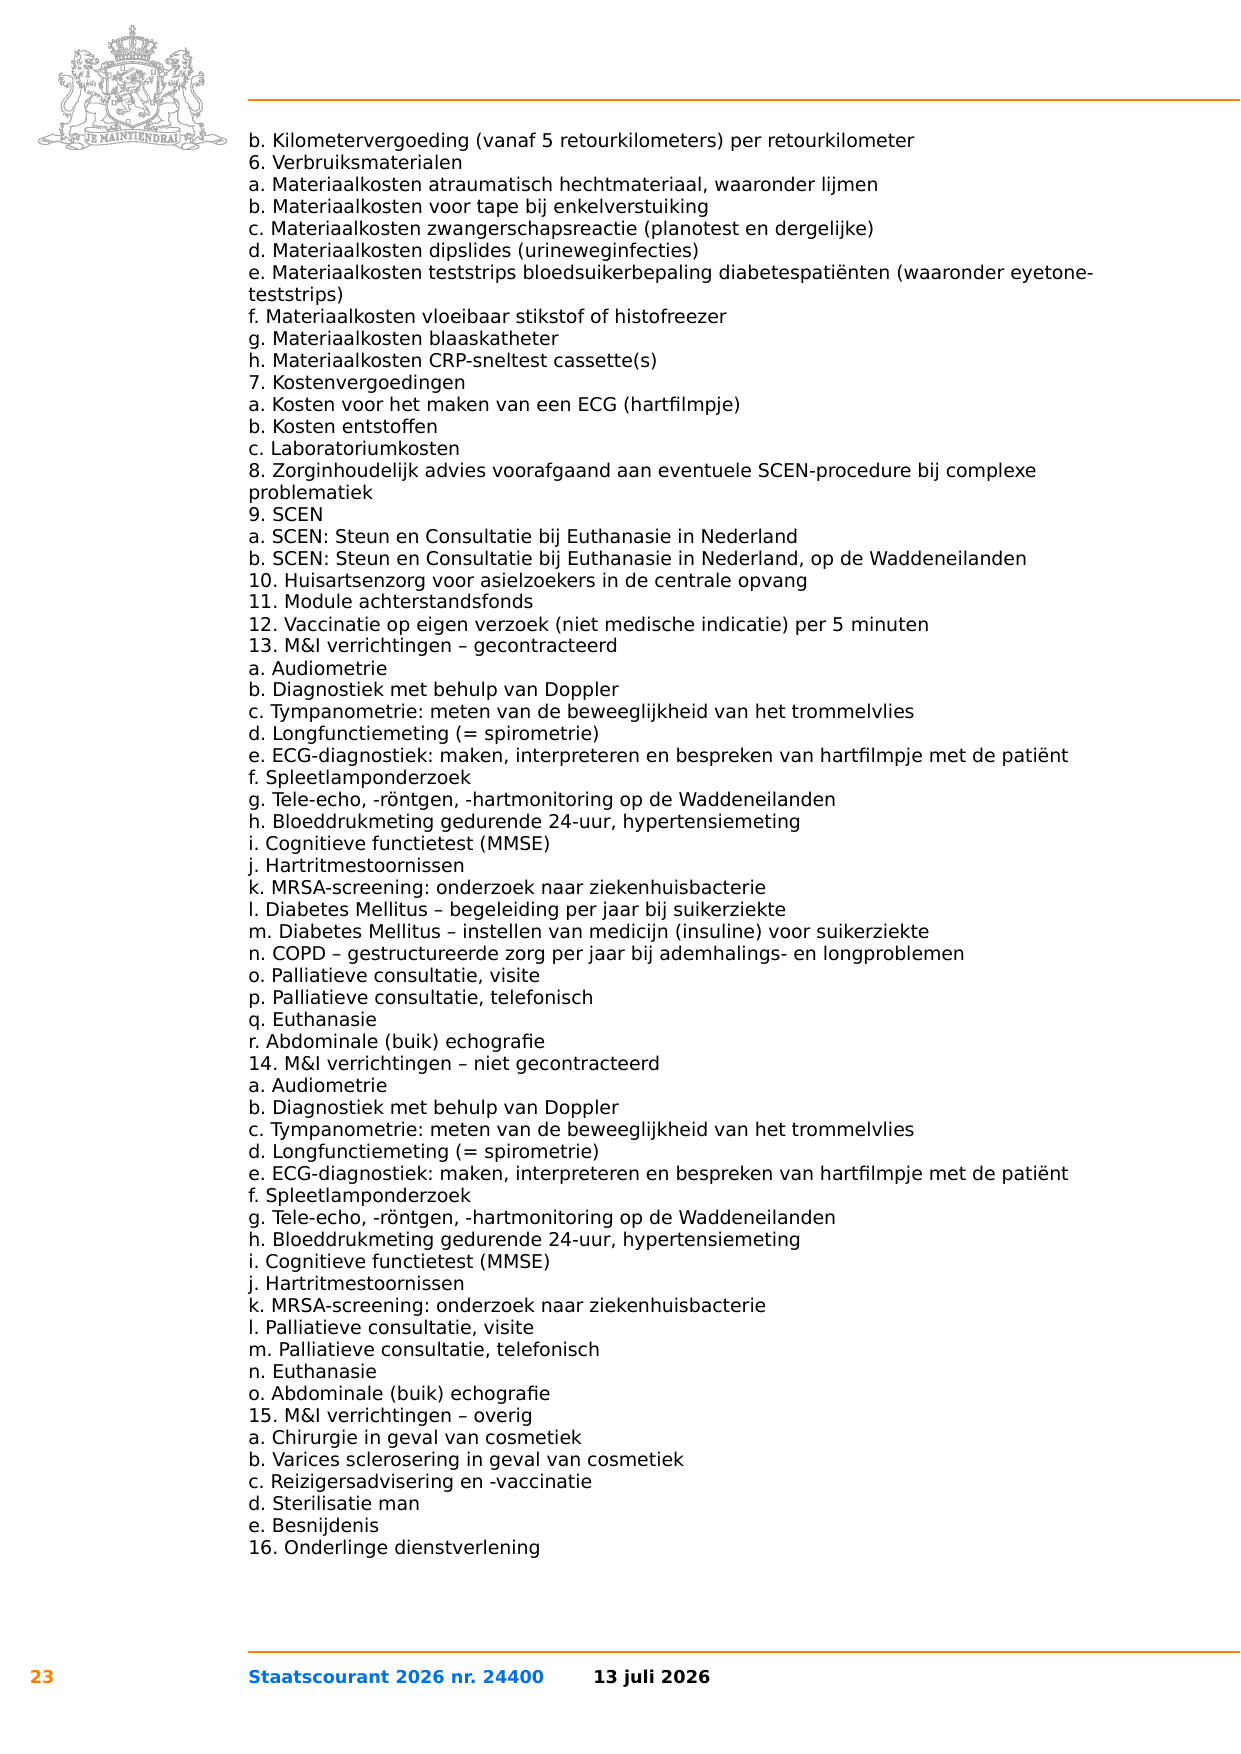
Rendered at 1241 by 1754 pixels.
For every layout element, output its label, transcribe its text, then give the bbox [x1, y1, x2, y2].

text h. Materiaalkosten CRP-sneltest cassette(s) [248, 350, 1163, 372]
text b. Kilometervergoeding (vanaf 5 retourkilometers) per retourkilometer [248, 130, 1163, 152]
text g. Tele-echo, -röntgen, -hartmonitoring op de Waddeneilanden [248, 1207, 1163, 1229]
text 11. Module achterstandsfonds [248, 591, 1163, 613]
text f. Materiaalkosten vloeibaar stikstof of histofreezer [248, 306, 1163, 328]
text o. Abdominale (buik) echografie [248, 1383, 1163, 1405]
text m. Diabetes Mellitus – instellen van medicijn (insuline) voor suikerziekte [248, 921, 1163, 943]
text a. SCEN: Steun en Consultatie bij Euthanasie in Nederland [248, 526, 1163, 547]
text 14. M&I verrichtingen – niet gecontracteerd [248, 1053, 1163, 1075]
text c. Tympanometrie: meten van de beweeglijkheid van het trommelvlies [248, 1119, 1163, 1141]
text n. COPD – gestructureerde zorg per jaar bij ademhalings- en longproblemen [248, 943, 1163, 965]
text 7. Kostenvergoedingen [248, 372, 1163, 394]
text a. Audiometrie [248, 657, 1163, 679]
text d. Materiaalkosten dipslides (urineweginfecties) [248, 240, 1163, 262]
picture [38, 25, 227, 150]
text p. Palliatieve consultatie, telefonisch [248, 987, 1163, 1009]
text h. Bloeddrukmeting gedurende 24-uur, hypertensiemeting [248, 1229, 1163, 1251]
text 6. Verbruiksmaterialen [248, 152, 1163, 174]
text m. Palliatieve consultatie, telefonisch [248, 1339, 1163, 1361]
text d. Sterilisatie man [248, 1493, 1163, 1514]
text 9. SCEN [248, 503, 1163, 526]
text d. Longfunctiemeting (= spirometrie) [248, 723, 1163, 745]
text c. Laboratoriumkosten [248, 438, 1163, 459]
text q. Euthanasie [248, 1009, 1163, 1031]
text j. Hartritmestoornissen [248, 855, 1163, 877]
text c. Reizigersadvisering en -vaccinatie [248, 1471, 1163, 1493]
text g. Materiaalkosten blaaskatheter [248, 328, 1163, 350]
text o. Palliatieve consultatie, visite [248, 965, 1163, 987]
text j. Hartritmestoornissen [248, 1273, 1163, 1295]
text a. Chirurgie in geval van cosmetiek [248, 1427, 1163, 1449]
text 16. Onderlinge dienstverlening [248, 1537, 1163, 1558]
text l. Palliatieve consultatie, visite [248, 1317, 1163, 1339]
text 12. Vaccinatie op eigen verzoek (niet medische indicatie) per 5 minuten [248, 613, 1163, 635]
text k. MRSA-screening: onderzoek naar ziekenhuisbacterie [248, 1295, 1163, 1317]
text a. Kosten voor het maken van een ECG (hartfilmpje) [248, 394, 1163, 416]
text l. Diabetes Mellitus – begeleiding per jaar bij suikerziekte [248, 899, 1163, 921]
text e. ECG-diagnostiek: maken, interpreteren en bespreken van hartfilmpje met de patiënt [248, 745, 1163, 767]
text e. Besnijdenis [248, 1514, 1163, 1537]
text g. Tele-echo, -röntgen, -hartmonitoring op de Waddeneilanden [248, 789, 1163, 811]
text b. Materiaalkosten voor tape bij enkelverstuiking [248, 196, 1163, 218]
text c. Materiaalkosten zwangerschapsreactie (planotest en dergelijke) [248, 218, 1163, 240]
text k. MRSA-screening: onderzoek naar ziekenhuisbacterie [248, 877, 1163, 899]
text n. Euthanasie [248, 1361, 1163, 1383]
text e. Materiaalkosten teststrips bloedsuikerbepaling diabetespatiënten (waaronder eyetone-teststrips) [248, 262, 1163, 306]
text d. Longfunctiemeting (= spirometrie) [248, 1141, 1163, 1163]
text h. Bloeddrukmeting gedurende 24-uur, hypertensiemeting [248, 811, 1163, 833]
text i. Cognitieve functietest (MMSE) [248, 1251, 1163, 1273]
text 15. M&I verrichtingen – overig [248, 1405, 1163, 1427]
text b. Diagnostiek met behulp van Doppler [248, 679, 1163, 701]
text b. Varices sclerosering in geval van cosmetiek [248, 1449, 1163, 1471]
text b. Diagnostiek met behulp van Doppler [248, 1097, 1163, 1119]
text 13. M&I verrichtingen – gecontracteerd [248, 635, 1163, 657]
text i. Cognitieve functietest (MMSE) [248, 833, 1163, 855]
text r. Abdominale (buik) echografie [248, 1031, 1163, 1053]
text 10. Huisartsenzorg voor asielzoekers in de centrale opvang [248, 569, 1163, 591]
text a. Audiometrie [248, 1075, 1163, 1097]
text f. Spleetlamponderzoek [248, 767, 1163, 789]
text a. Materiaalkosten atraumatisch hechtmateriaal, waaronder lijmen [248, 174, 1163, 196]
text c. Tympanometrie: meten van de beweeglijkheid van het trommelvlies [248, 701, 1163, 723]
text b. Kosten entstoffen [248, 416, 1163, 438]
text e. ECG-diagnostiek: maken, interpreteren en bespreken van hartfilmpje met de patiënt [248, 1163, 1163, 1185]
text b. SCEN: Steun en Consultatie bij Euthanasie in Nederland, op de Waddeneilanden [248, 547, 1163, 569]
text 8. Zorginhoudelijk advies voorafgaand aan eventuele SCEN-procedure bij complexe problematiek [248, 459, 1163, 503]
text f. Spleetlamponderzoek [248, 1185, 1163, 1207]
